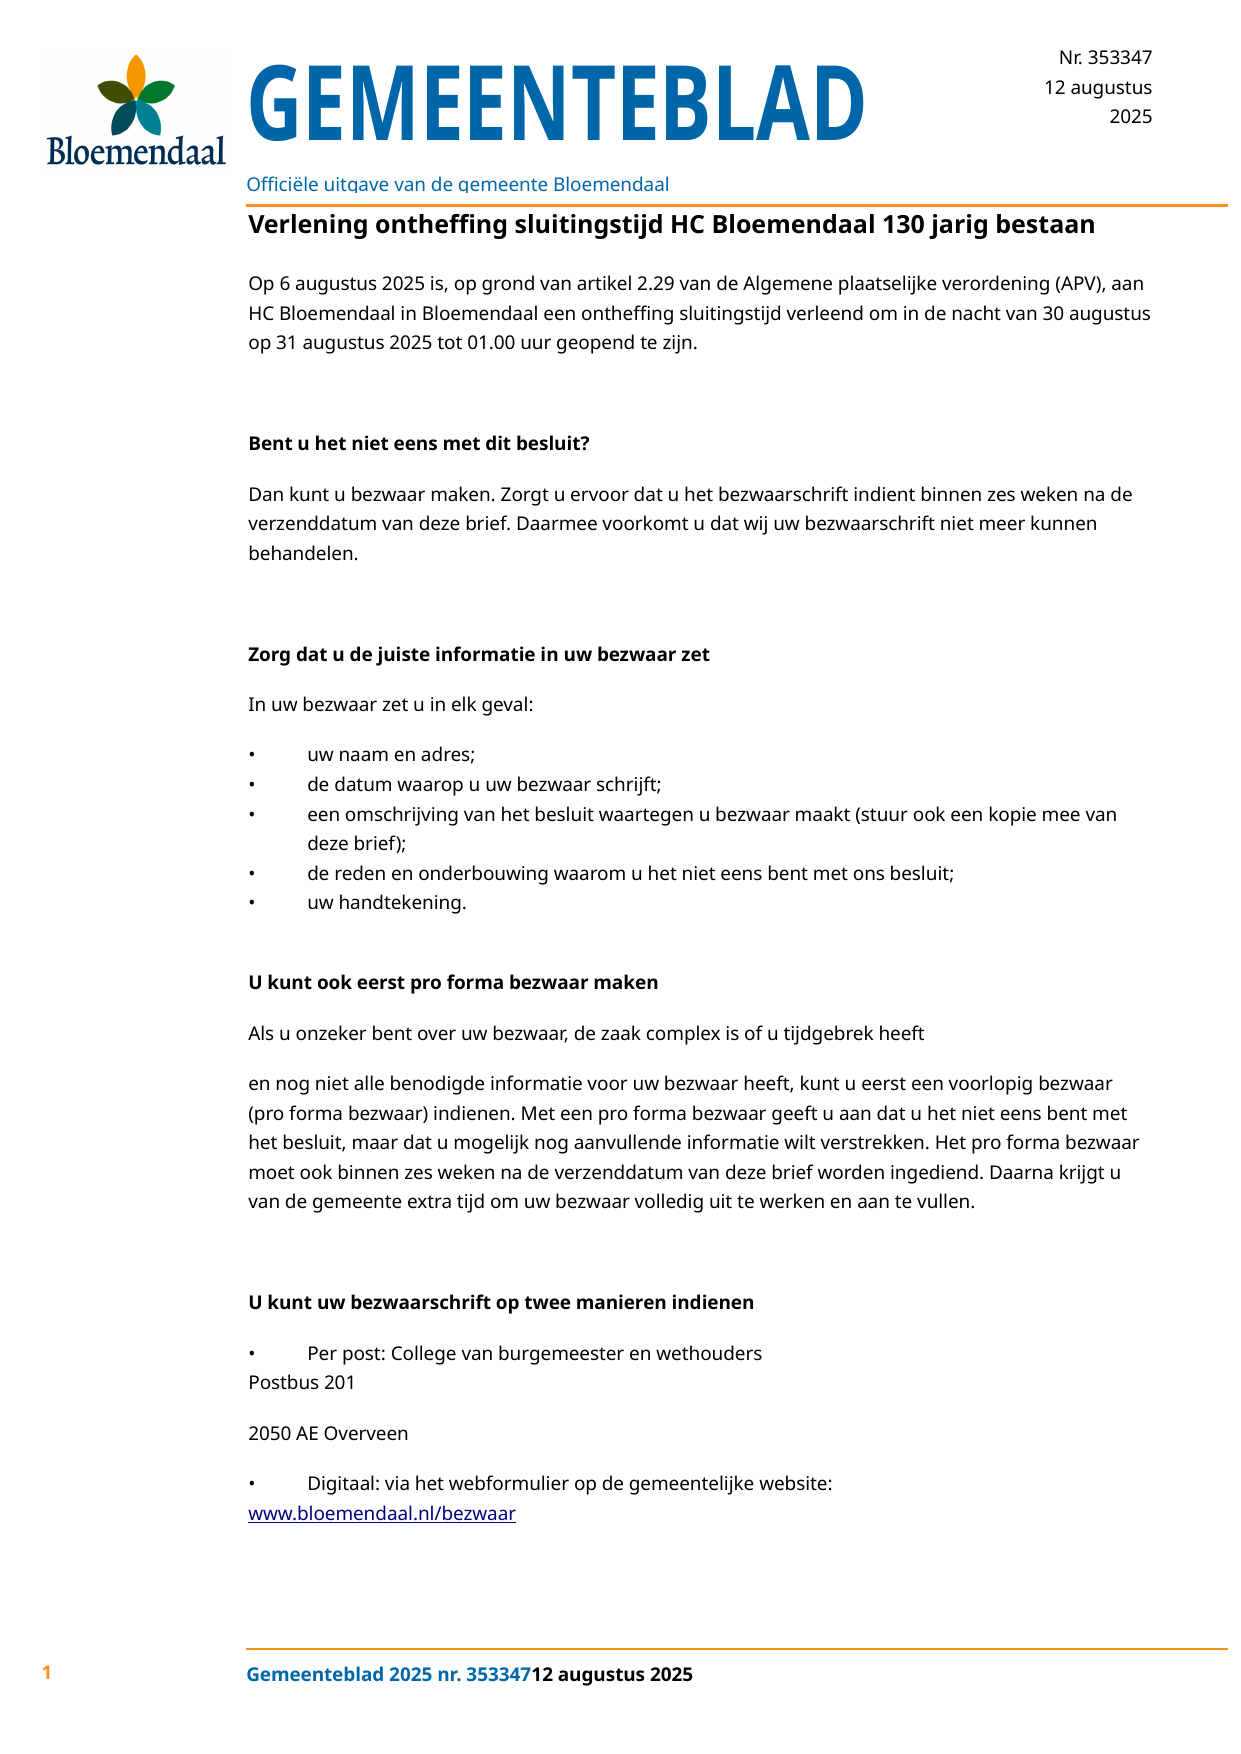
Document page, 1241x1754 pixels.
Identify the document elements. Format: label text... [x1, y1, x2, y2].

text In uw bezwaar zet u in elk geval: [248, 691, 1152, 717]
list uw naam en adres; [248, 742, 1152, 767]
list uw handtekening. [248, 889, 1152, 915]
picture [41, 47, 231, 172]
text 2050 AE Overveen [248, 1420, 1152, 1446]
text Postbus 201 [248, 1369, 1152, 1395]
text Bent u het niet eens met dit besluit? [248, 430, 1152, 456]
text en nog niet alle benodigde informatie voor uw bezwaar heeft, kunt u eerst een voorlopig bezwaar (pro forma bezwaar) indienen. Met een pro forma bezwaar geeft u aan dat u het niet eens bent met het besluit, maar dat u mogelijk nog aanvullende informatie wilt verstrekken. Het pro forma bezwaar moet ook binnen zes weken na de verzenddatum van deze brief worden ingediend. Daarna krijgt u van de gemeente extra tijd om uw bezwaar volledig uit te werken en aan te vullen. [248, 1070, 1152, 1214]
list Per post: College van burgemeester en wethouders [248, 1340, 1152, 1366]
text Dan kunt u bezwaar maken. Zorgt u ervoor dat u het bezwaarschrift indient binnen zes weken na de verzenddatum van deze brief. Daarmee voorkomt u dat wij uw bezwaarschrift niet meer kunnen behandelen. [248, 481, 1152, 566]
text U kunt ook eerst pro forma bezwaar maken [248, 969, 1152, 995]
text Op 6 augustus 2025 is, op grond van artikel 2.29 van de Algemene plaatselijke verordening (APV), aan HC Bloemendaal in Bloemendaal een ontheffing sluitingstijd verleend om in de nacht van 30 augustus op 31 augustus 2025 tot 01.00 uur geopend te zijn. [248, 270, 1152, 355]
text Verlening ontheffing sluitingstijd HC Bloemendaal 130 jarig bestaan [248, 207, 1152, 241]
list Digitaal: via het webformulier op de gemeentelijke website: [248, 1470, 1152, 1496]
list de datum waarop u uw bezwaar schrijft; [248, 771, 1152, 797]
list de reden en onderbouwing waarom u het niet eens bent met ons besluit; [248, 860, 1152, 886]
text Zorg dat u de juiste informatie in uw bezwaar zet [248, 641, 1152, 666]
list een omschrijving van het besluit waartegen u bezwaar maakt (stuur ook een kopie mee van deze brief); [248, 801, 1152, 856]
text www.bloemendaal.nl/bezwaar [248, 1500, 1152, 1526]
text U kunt uw bezwaarschrift op twee manieren indienen [248, 1289, 1152, 1315]
text Als u onzeker bent over uw bezwaar, de zaak complex is of u tijdgebrek heeft [248, 1020, 1152, 1046]
